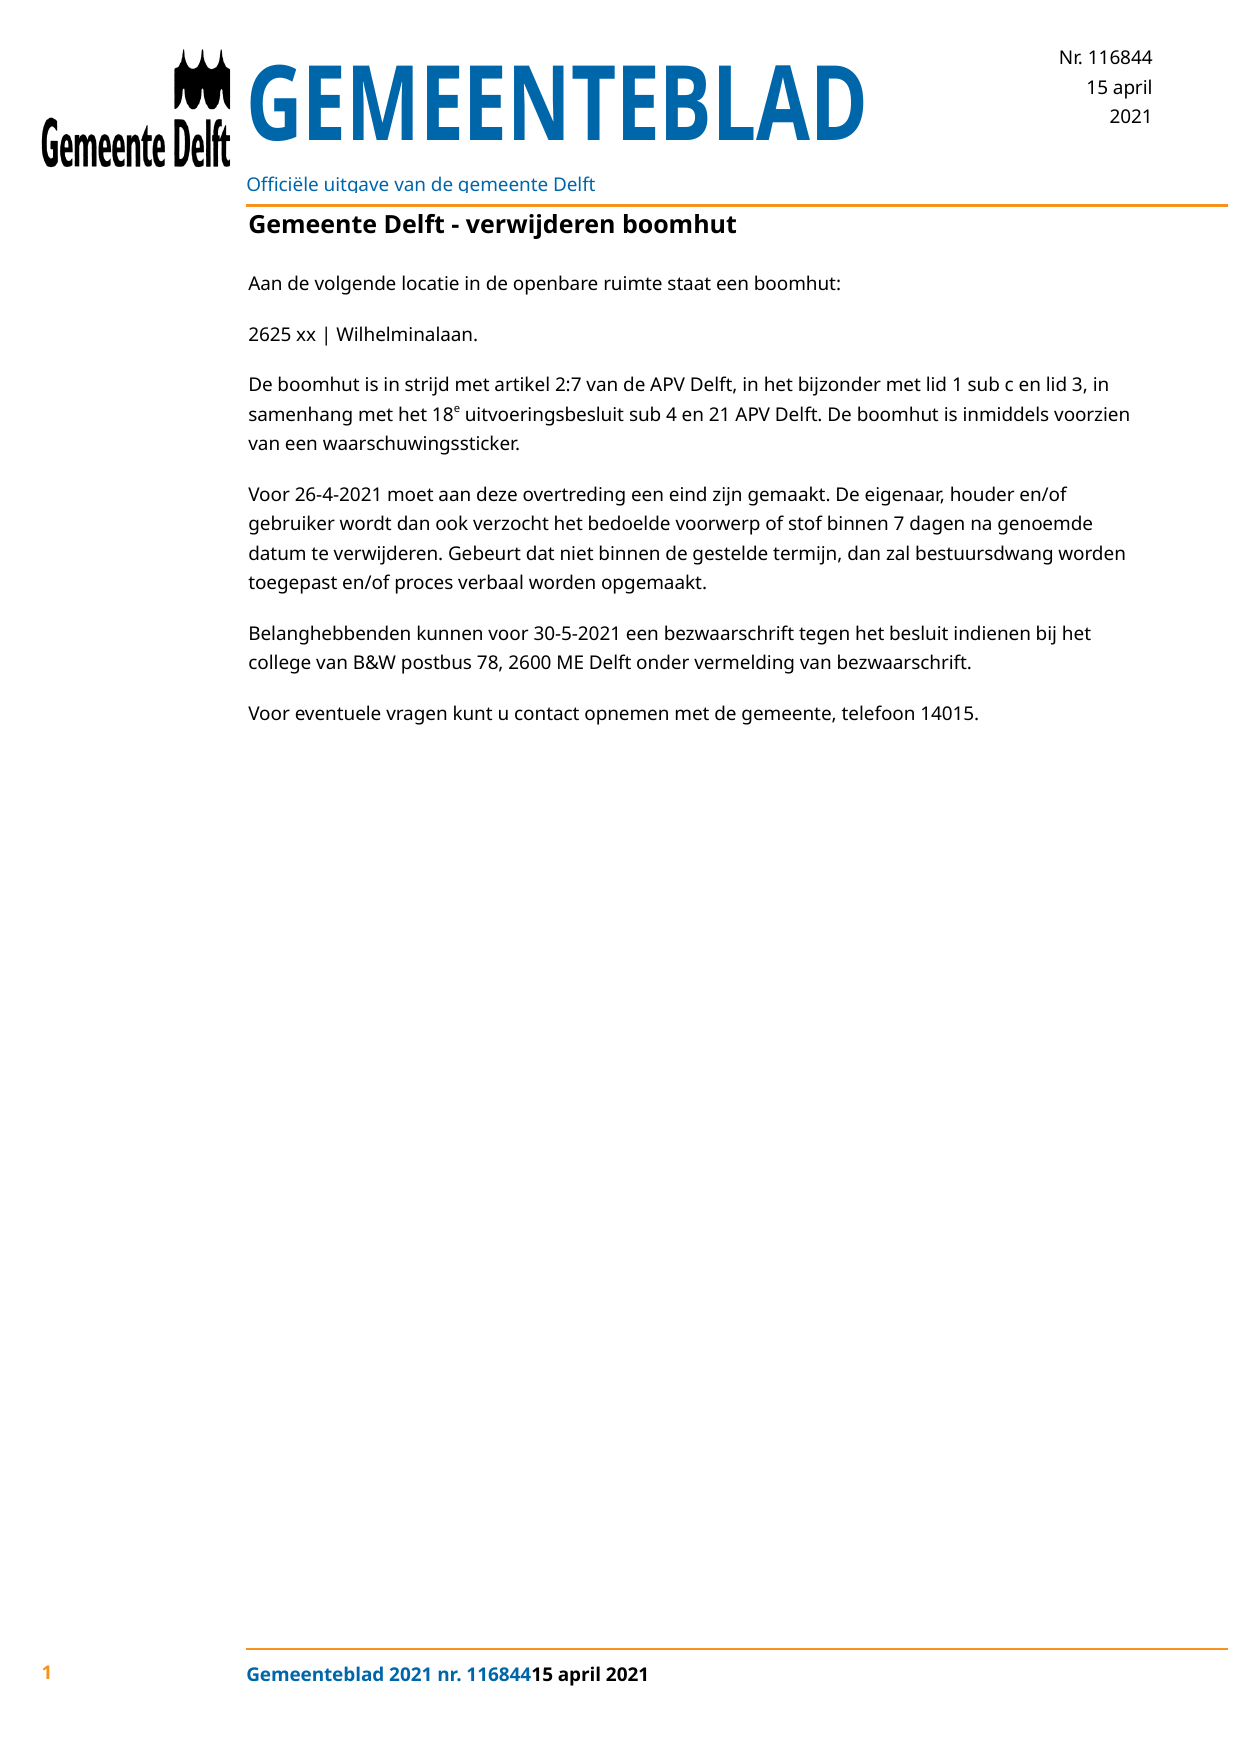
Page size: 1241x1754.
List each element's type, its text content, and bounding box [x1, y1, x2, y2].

text De boomhut is in strijd met artikel 2:7 van de APV Delft, in het bijzonder met lid 1 sub c en lid 3, in samenhang met het 18e uitvoeringsbesluit sub 4 en 21 APV Delft. De boomhut is inmiddels voorzien van een waarschuwingssticker. [248, 371, 1152, 456]
text 2625 xx | Wilhelminalaan. [248, 321, 1152, 346]
text Belanghebbenden kunnen voor 30-5-2021 een bezwaarschrift tegen het besluit indienen bij het college van B&W postbus 78, 2600 ME Delft onder vermelding van bezwaarschrift. [248, 620, 1152, 675]
text Voor eventuele vragen kunt u contact opnemen met de gemeente, telefoon 14015. [248, 700, 1152, 726]
text Gemeente Delft - verwijderen boomhut [248, 207, 1152, 241]
text Aan de volgende locatie in de openbare ruimte staat een boomhut: [248, 270, 1152, 296]
picture [41, 47, 231, 172]
text Voor 26-4-2021 moet aan deze overtreding een eind zijn gemaakt. De eigenaar, houder en/of gebruiker wordt dan ook verzocht het bedoelde voorwerp of stof binnen 7 dagen na genoemde datum te verwijderen. Gebeurt dat niet binnen de gestelde termijn, dan zal bestuursdwang worden toegepast en/of proces verbaal worden opgemaakt. [248, 481, 1152, 595]
